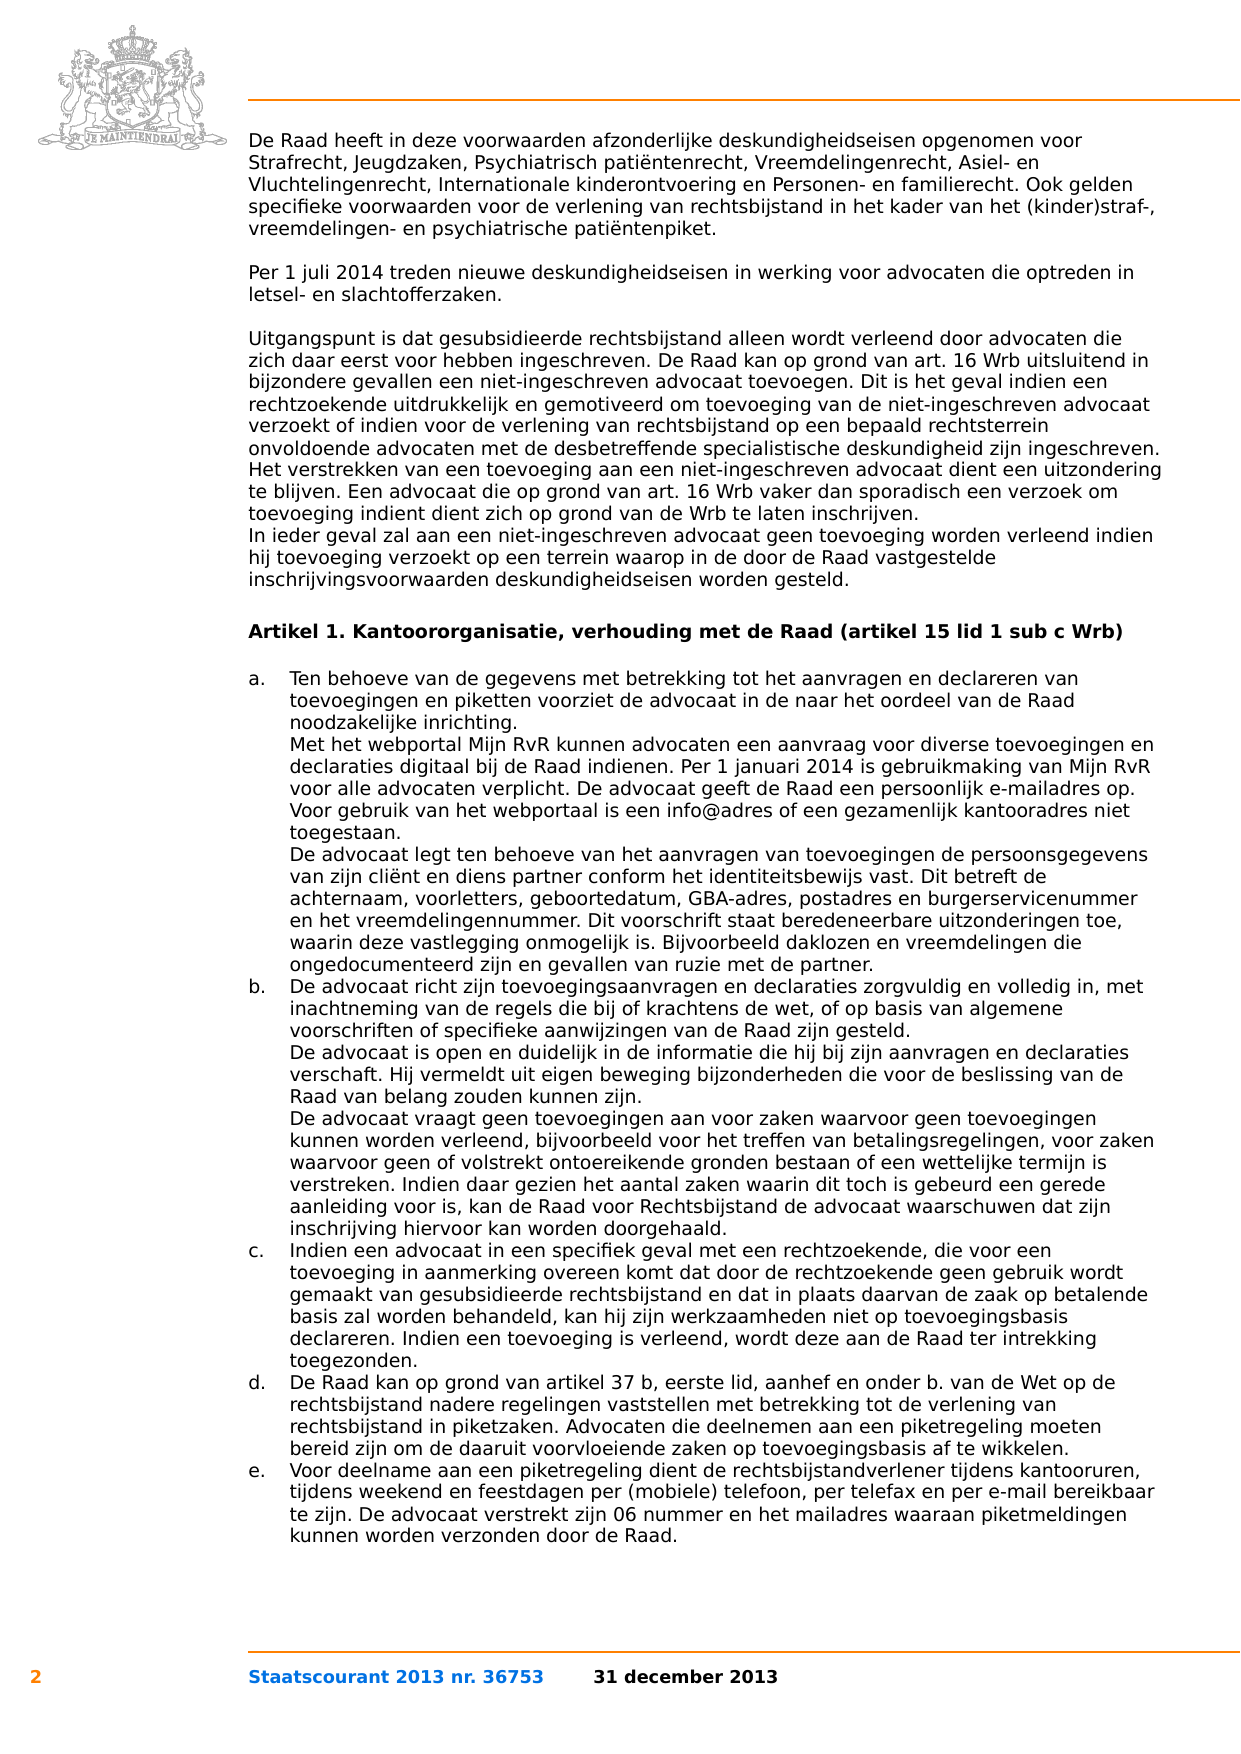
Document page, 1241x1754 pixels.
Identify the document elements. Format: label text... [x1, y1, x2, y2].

subtitle Artikel 1. Kantoororganisatie, verhouding met de Raad (artikel 15 lid 1 sub c Wrb) [248, 621, 1163, 643]
text Uitgangspunt is dat gesubsidieerde rechtsbijstand alleen wordt verleend door advocaten die zich daar eerst voor hebben ingeschreven. De Raad kan op grond van art. 16 Wrb uitsluitend in bijzondere gevallen een niet-ingeschreven advocaat toevoegen. Dit is het geval indien een rechtzoekende uitdrukkelijk en gemotiveerd om toevoeging van de niet-ingeschreven advocaat verzoekt of indien voor de verlening van rechtsbijstand op een bepaald rechtsterrein onvoldoende advocaten met de desbetreffende specialistische deskundigheid zijn ingeschreven. Het verstrekken van een toevoeging aan een niet-ingeschreven advocaat dient een uitzondering te blijven. Een advocaat die op grond van art. 16 Wrb vaker dan sporadisch een verzoek om toevoeging indient dient zich op grond van de Wrb te laten inschrijven. [248, 327, 1163, 525]
text De advocaat is open en duidelijk in de informatie die hij bij zijn aanvragen en declaraties verschaft. Hij vermeldt uit eigen beweging bijzonderheden die voor de beslissing van de Raad van belang zouden kunnen zijn. [289, 1042, 1163, 1108]
text De advocaat vraagt geen toevoegingen aan voor zaken waarvoor geen toevoegingen kunnen worden verleend, bijvoorbeeld voor het treffen van betalingsregelingen, voor zaken waarvoor geen of volstrekt ontoereikende gronden bestaan of een wettelijke termijn is verstreken. Indien daar gezien het aantal zaken waarin dit toch is gebeurd een gerede aanleiding voor is, kan de Raad voor Rechtsbijstand de advocaat waarschuwen dat zijn inschrijving hiervoor kan worden doorgehaald. [289, 1108, 1163, 1240]
text c. Indien een advocaat in een specifiek geval met een rechtzoekende, die voor een toevoeging in aanmerking overeen komt dat door de rechtzoekende geen gebruik wordt gemaakt van gesubsidieerde rechtsbijstand en dat in plaats daarvan de zaak op betalende basis zal worden behandeld, kan hij zijn werkzaamheden niet op toevoegingsbasis declareren. Indien een toevoeging is verleend, wordt deze aan de Raad ter intrekking toegezonden. [248, 1240, 1163, 1372]
text Met het webportal Mijn RvR kunnen advocaten een aanvraag voor diverse toevoegingen en declaraties digitaal bij de Raad indienen. Per 1 januari 2014 is gebruikmaking van Mijn RvR voor alle advocaten verplicht. De advocaat geeft de Raad een persoonlijk e-mailadres op. Voor gebruik van het webportaal is een info@adres of een gezamenlijk kantooradres niet toegestaan. [289, 734, 1163, 844]
text De advocaat legt ten behoeve van het aanvragen van toevoegingen de persoonsgegevens van zijn cliënt en diens partner conform het identiteitsbewijs vast. Dit betreft de achternaam, voorletters, geboortedatum, GBA-adres, postadres en burgerservicenummer en het vreemdelingennummer. Dit voorschrift staat beredeneerbare uitzonderingen toe, waarin deze vastlegging onmogelijk is. Bijvoorbeeld daklozen en vreemdelingen die ongedocumenteerd zijn en gevallen van ruzie met de partner. [289, 844, 1163, 976]
text In ieder geval zal aan een niet-ingeschreven advocaat geen toevoeging worden verleend indien hij toevoeging verzoekt op een terrein waarop in de door de Raad vastgestelde inschrijvingsvoorwaarden deskundigheidseisen worden gesteld. [248, 525, 1163, 591]
text d. De Raad kan op grond van artikel 37 b, eerste lid, aanhef en onder b. van de Wet op de rechtsbijstand nadere regelingen vaststellen met betrekking tot de verlening van rechtsbijstand in piketzaken. Advocaten die deelnemen aan een piketregeling moeten bereid zijn om de daaruit voorvloeiende zaken op toevoegingsbasis af te wikkelen. [248, 1372, 1163, 1459]
text a. Ten behoeve van de gegevens met betrekking tot het aanvragen en declareren van toevoegingen en piketten voorziet de advocaat in de naar het oordeel van de Raad noodzakelijke inrichting. [248, 668, 1163, 734]
text De Raad heeft in deze voorwaarden afzonderlijke deskundigheidseisen opgenomen voor Strafrecht, Jeugdzaken, Psychiatrisch patiëntenrecht, Vreemdelingenrecht, Asiel- en Vluchtelingenrecht, Internationale kinderontvoering en Personen- en familierecht. Ook gelden specifieke voorwaarden voor de verlening van rechtsbijstand in het kader van het (kinder)straf-, vreemdelingen- en psychiatrische patiëntenpiket. [248, 130, 1163, 240]
text Per 1 juli 2014 treden nieuwe deskundigheidseisen in werking voor advocaten die optreden in letsel- en slachtofferzaken. [248, 262, 1163, 306]
text e. Voor deelname aan een piketregeling dient de rechtsbijstandverlener tijdens kantooruren, tijdens weekend en feestdagen per (mobiele) telefoon, per telefax en per e-mail bereikbaar te zijn. De advocaat verstrekt zijn 06 nummer en het mailadres waaraan piketmeldingen kunnen worden verzonden door de Raad. [248, 1459, 1163, 1547]
text b. De advocaat richt zijn toevoegingsaanvragen en declaraties zorgvuldig en volledig in, met inachtneming van de regels die bij of krachtens de wet, of op basis van algemene voorschriften of specifieke aanwijzingen van de Raad zijn gesteld. [248, 976, 1163, 1042]
picture [38, 25, 227, 150]
